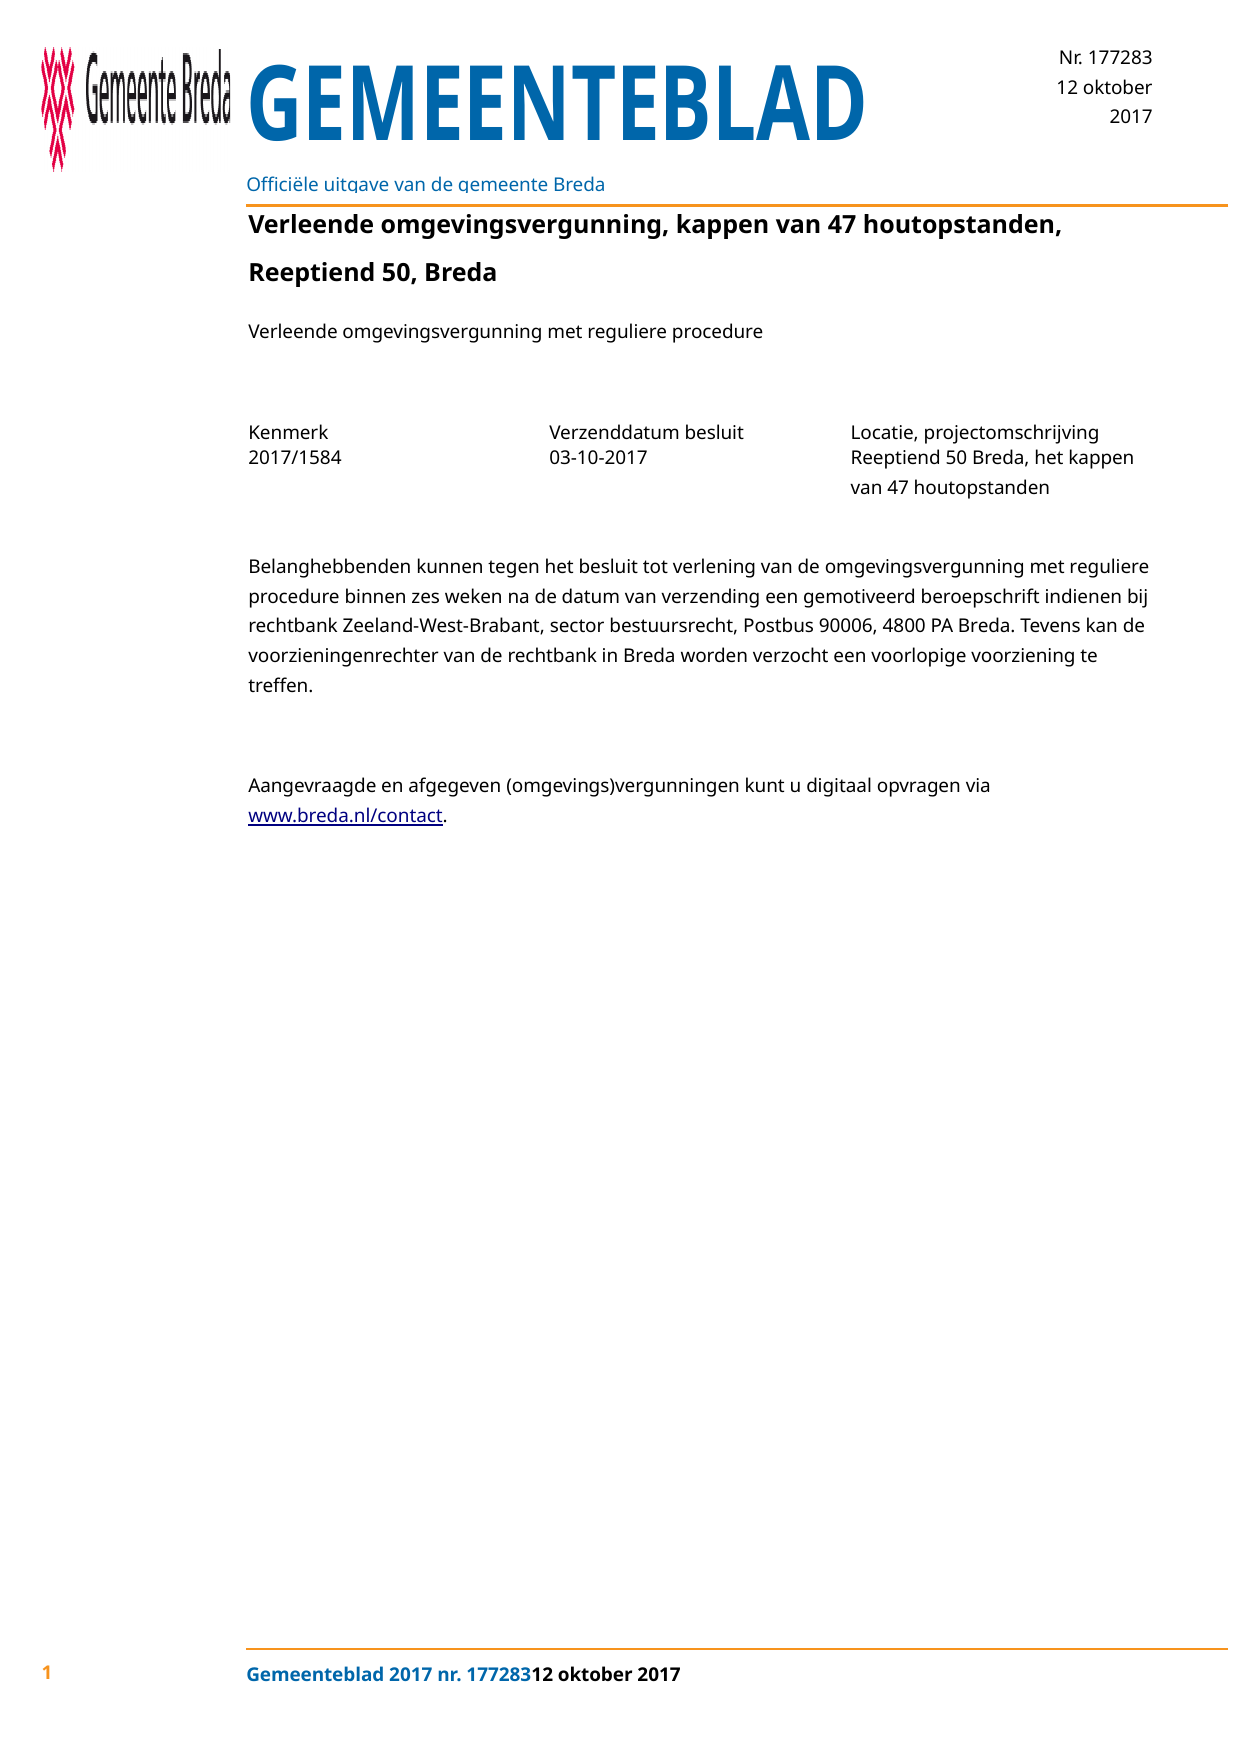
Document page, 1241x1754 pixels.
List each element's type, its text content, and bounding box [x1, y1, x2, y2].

picture [41, 47, 231, 172]
table_cell 03-10-2017 [549, 445, 850, 500]
table_cell Reeptiend 50 Breda, het kappen van 47 houtopstanden [850, 445, 1152, 500]
table_header Verzenddatum besluit [549, 419, 850, 444]
text Aangevraagde en afgegeven (omgevings)vergunningen kunt u digitaal opvragen via www.breda.nl/contact. [248, 773, 1152, 828]
text Verleende omgevingsvergunning, kappen van 47 houtopstanden, Reeptiend 50, Breda [248, 207, 1152, 288]
table_cell 2017/1584 [248, 445, 549, 500]
text Belanghebbenden kunnen tegen het besluit tot verlening van de omgevingsvergunning met reguliere procedure binnen zes weken na de datum van verzending een gemotiveerd beroepschrift indienen bij rechtbank Zeeland-West-Brabant, sector bestuursrecht, Postbus 90006, 4800 PA Breda. Tevens kan de voorzieningenrechter van de rechtbank in Breda worden verzocht een voorlopige voorziening te treffen. [248, 553, 1152, 698]
text Verleende omgevingsvergunning met reguliere procedure [248, 318, 1152, 344]
table_header Locatie, projectomschrijving [850, 419, 1152, 444]
table_header Kenmerk [248, 419, 549, 444]
